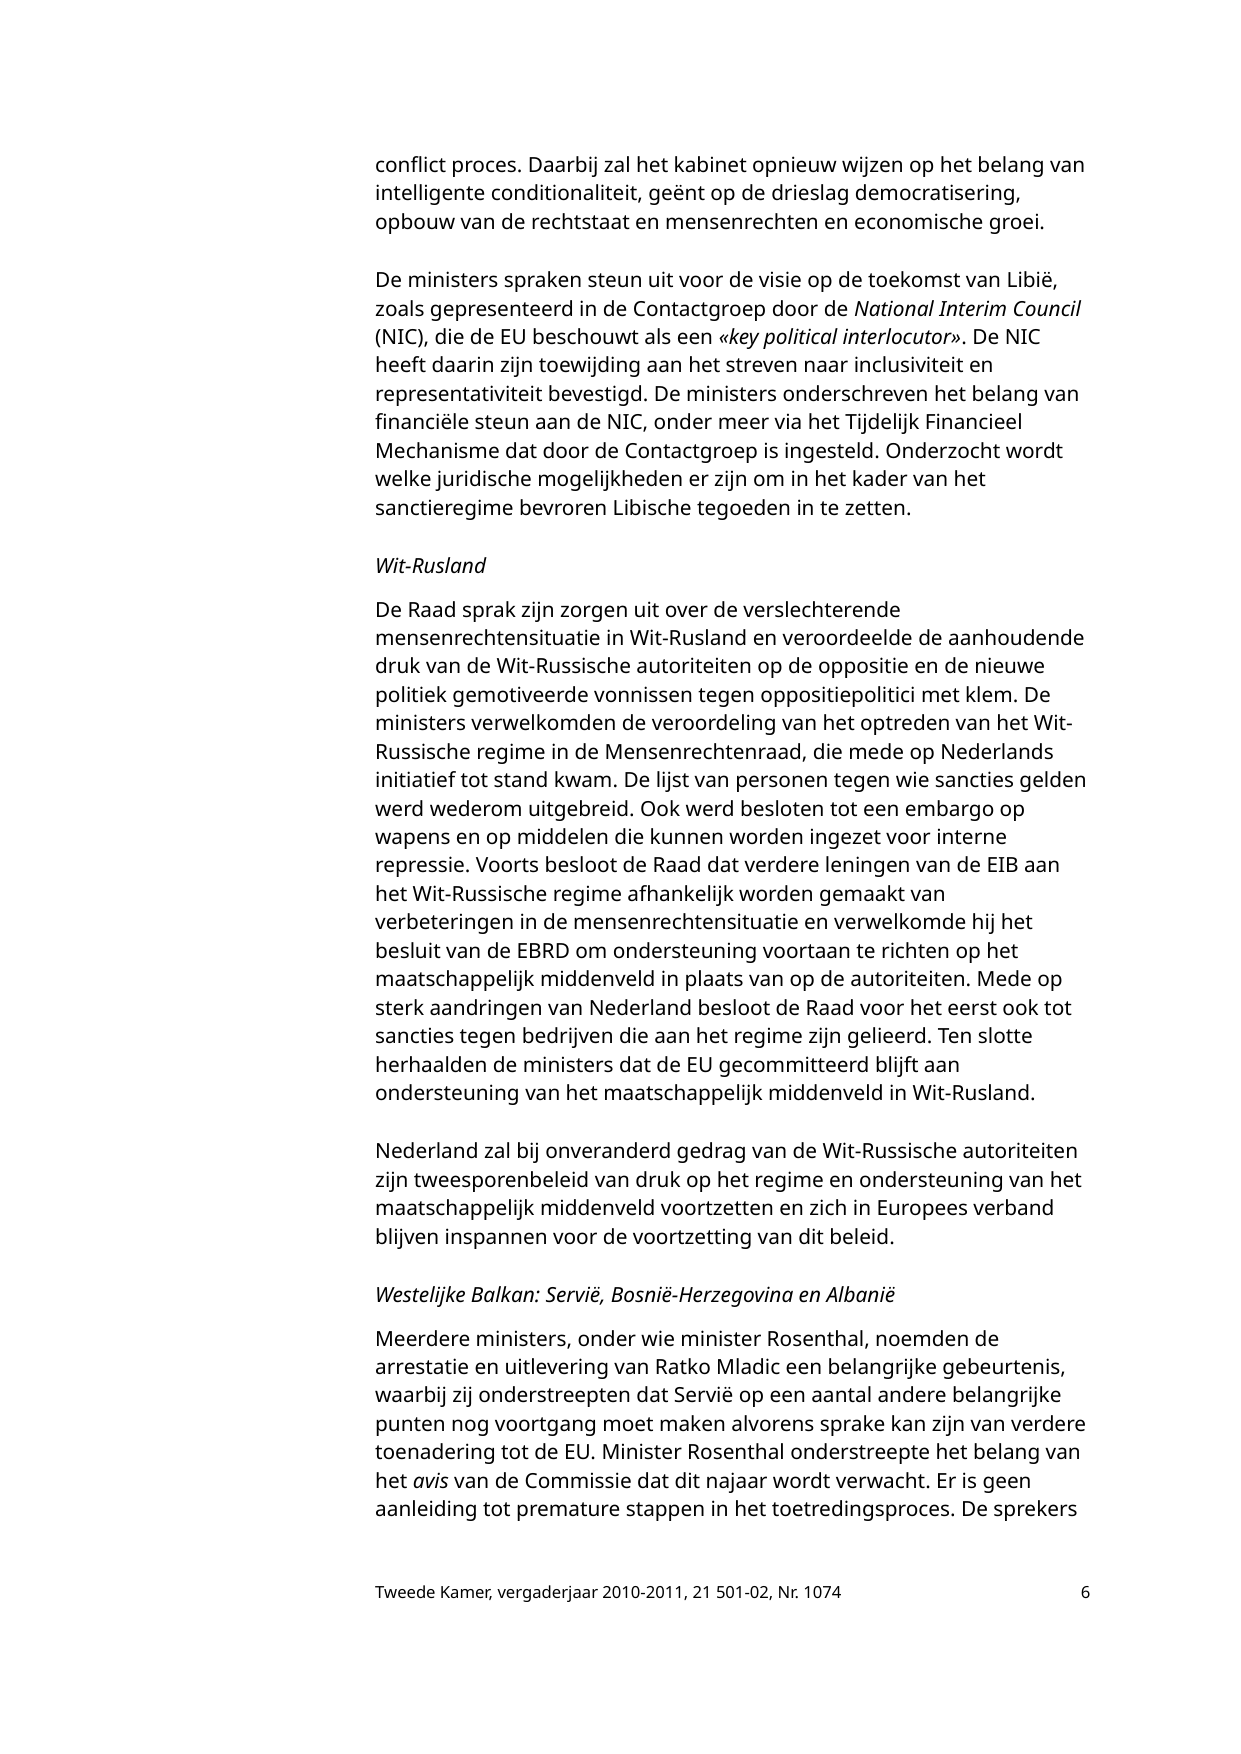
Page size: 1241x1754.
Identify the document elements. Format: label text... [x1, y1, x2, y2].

text De Raad sprak zijn zorgen uit over de verslechterende mensenrechtensituatie in Wit-Rusland en veroordeelde de aanhoudende druk van de Wit-Russische autoriteiten op de oppositie en de nieuwe politiek gemotiveerde vonnissen tegen oppositiepolitici met klem. De ministers verwelkomden de veroordeling van het optreden van het Wit-Russische regime in de Mensenrechtenraad, die mede op Nederlands initiatief tot stand kwam. De lijst van personen tegen wie sancties gelden werd wederom uitgebreid. Ook werd besloten tot een embargo op wapens en op middelen die kunnen worden ingezet voor interne repressie. Voorts besloot de Raad dat verdere leningen van de EIB aan het Wit-Russische regime afhankelijk worden gemaakt van verbeteringen in de mensenrechtensituatie en verwelkomde hij het besluit van de EBRD om ondersteuning voortaan te richten op het maatschappelijk middenveld in plaats van op de autoriteiten. Mede op sterk aandringen van Nederland besloot de Raad voor het eerst ook tot sancties tegen bedrijven die aan het regime zijn gelieerd. Ten slotte herhaalden de ministers dat de EU gecommitteerd blijft aan ondersteuning van het maatschappelijk middenveld in Wit-Rusland. [375, 595, 1090, 1107]
text De ministers spraken steun uit voor de visie op de toekomst van Libië, zoals gepresenteerd in de Contactgroep door de National Interim Council (NIC), die de EU beschouwt als een «key political interlocutor». De NIC heeft daarin zijn toewijding aan het streven naar inclusiviteit en representativiteit bevestigd. De ministers onderschreven het belang van financiële steun aan de NIC, onder meer via het Tijdelijk Financieel Mechanisme dat door de Contactgroep is ingesteld. Onderzocht wordt welke juridische mogelijkheden er zijn om in het kader van het sanctieregime bevroren Libische tegoeden in te zetten. [375, 265, 1090, 521]
text Nederland zal bij onveranderd gedrag van de Wit-Russische autoriteiten zijn tweesporenbeleid van druk op het regime en ondersteuning van het maatschappelijk middenveld voortzetten en zich in Europees verband blijven inspannen voor de voortzetting van dit beleid. [375, 1137, 1090, 1250]
text Meerdere ministers, onder wie minister Rosenthal, noemden de arrestatie en uitlevering van Ratko Mladic een belangrijke gebeurtenis, waarbij zij onderstreepten dat Servië op een aantal andere belangrijke punten nog voortgang moet maken alvorens sprake kan zijn van verdere toenadering tot de EU. Minister Rosenthal onderstreepte het belang van het avis van de Commissie dat dit najaar wordt verwacht. Er is geen aanleiding tot premature stappen in het toetredingsproces. De sprekers [375, 1324, 1090, 1523]
text conflict proces. Daarbij zal het kabinet opnieuw wijzen op het belang van intelligente conditionaliteit, geënt op de drieslag democratisering, opbouw van de rechtstaat en mensenrechten en economische groei. [375, 150, 1090, 235]
text Westelijke Balkan: Servië, Bosnië-Herzegovina en Albanië [375, 1280, 1090, 1309]
text Wit-Rusland [375, 551, 1090, 580]
